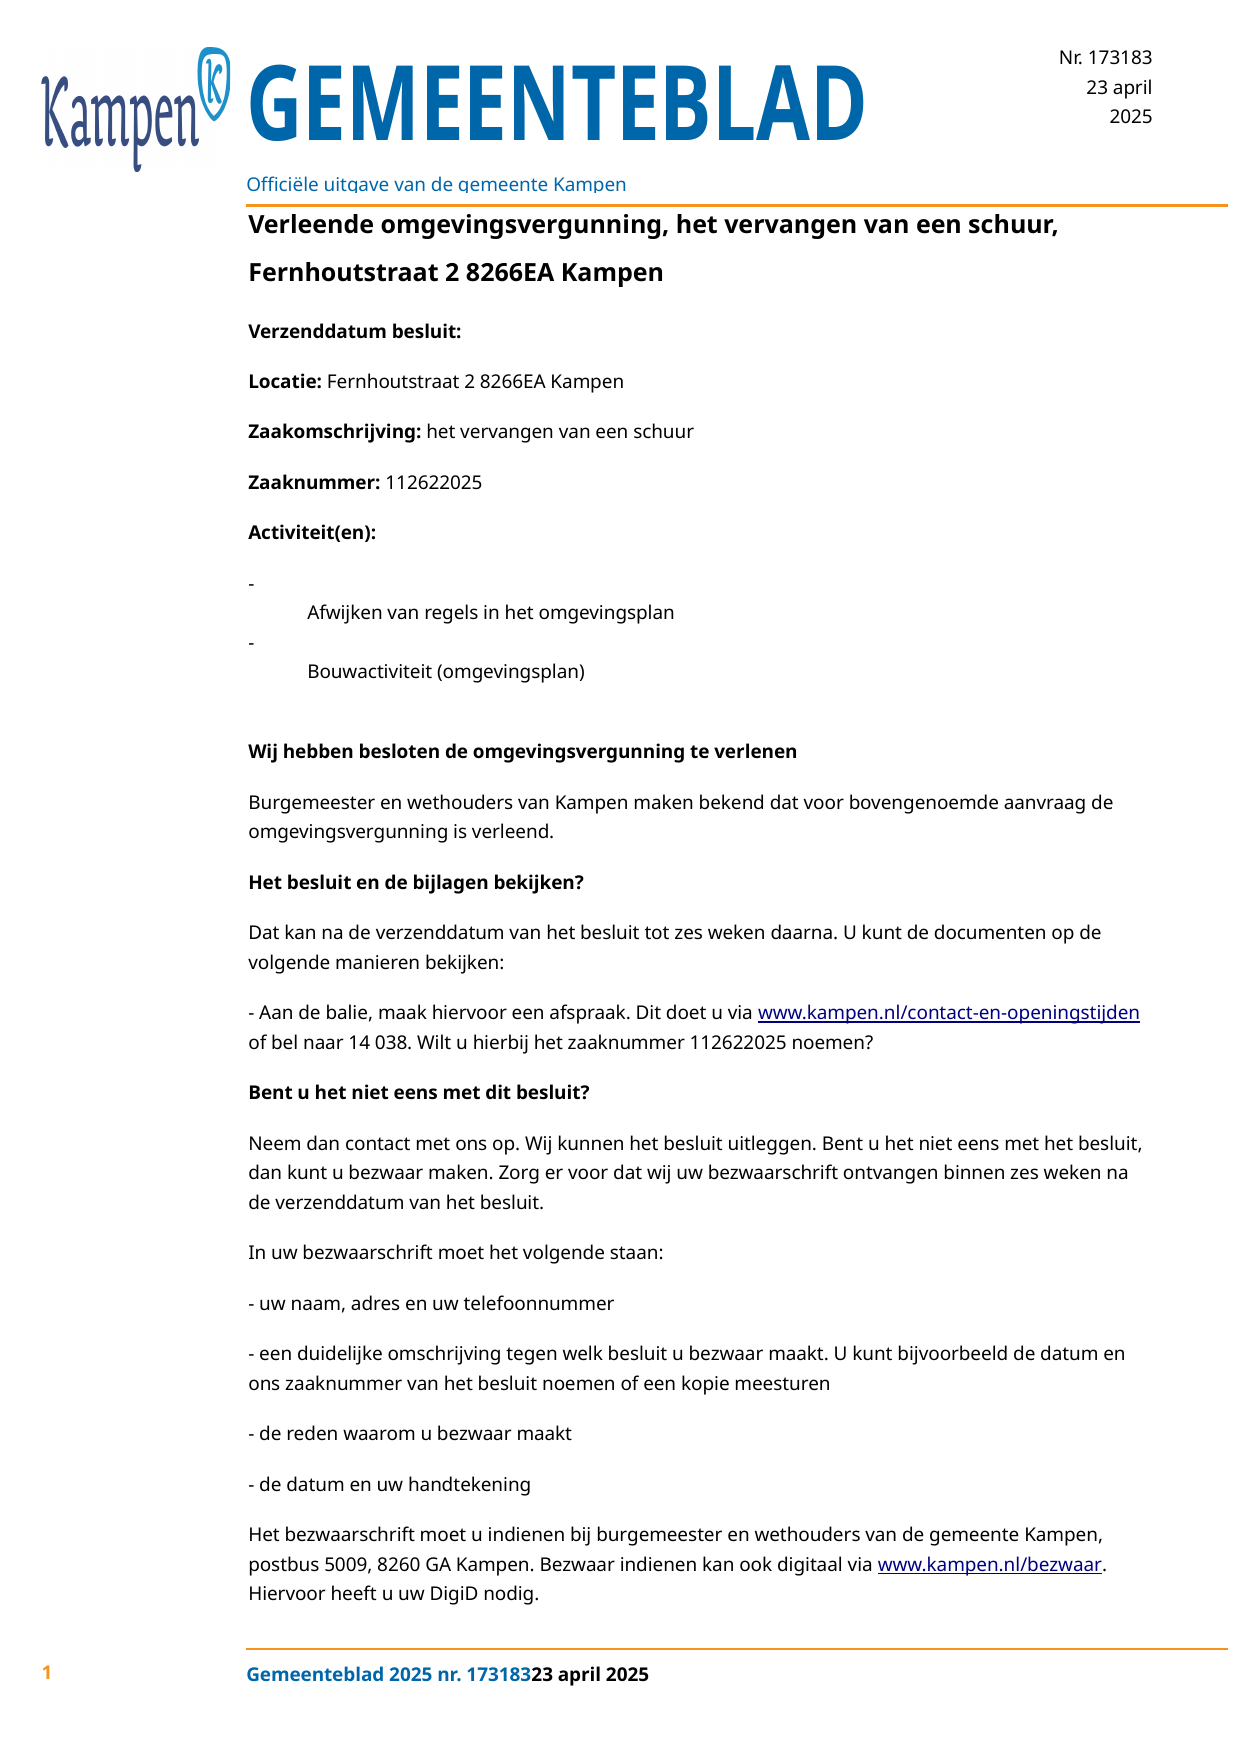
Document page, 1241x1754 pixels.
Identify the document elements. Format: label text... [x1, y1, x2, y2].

text Wij hebben besloten de omgevingsvergunning te verlenen [248, 739, 1152, 764]
text Zaaknummer: 112622025 [248, 469, 1152, 495]
picture [41, 47, 231, 172]
text Bent u het niet eens met dit besluit? [248, 1079, 1152, 1105]
text - de datum en uw handtekening [248, 1471, 1152, 1497]
text Zaakomschrijving: het vervangen van een schuur [248, 419, 1152, 444]
text Verzenddatum besluit: [248, 318, 1152, 344]
text Verleende omgevingsvergunning, het vervangen van een schuur, Fernhoutstraat 2 8266EA Kampen [248, 207, 1152, 288]
text Locatie: Fernhoutstraat 2 8266EA Kampen [248, 368, 1152, 394]
text - Aan de balie, maak hiervoor een afspraak. Dit doet u via www.kampen.nl/contact-en-openingstijden of bel naar 14 038. Wilt u hierbij het zaaknummer 112622025 noemen? [248, 999, 1152, 1055]
text Neem dan contact met ons op. Wij kunnen het besluit uitleggen. Bent u het niet eens met het besluit, dan kunt u bezwaar maken. Zorg er voor dat wij uw bezwaarschrift ontvangen binnen zes weken na de verzenddatum van het besluit. [248, 1130, 1152, 1215]
text Dat kan na de verzenddatum van het besluit tot zes weken daarna. U kunt de documenten op de volgende manieren bekijken: [248, 919, 1152, 975]
text - een duidelijke omschrijving tegen welk besluit u bezwaar maakt. U kunt bijvoorbeeld de datum en ons zaaknummer van het besluit noemen of een kopie meesturen [248, 1340, 1152, 1396]
text Activiteit(en): [248, 519, 1152, 545]
list Bouwactiviteit (omgevingsplan) [248, 659, 1152, 684]
text Burgemeester en wethouders van Kampen maken bekend dat voor bovengenoemde aanvraag de omgevingsvergunning is verleend. [248, 789, 1152, 844]
text In uw bezwaarschrift moet het volgende staan: [248, 1239, 1152, 1265]
text Het besluit en de bijlagen bekijken? [248, 869, 1152, 895]
text Het bezwaarschrift moet u indienen bij burgemeester en wethouders van de gemeente Kampen, postbus 5009, 8260 GA Kampen. Bezwaar indienen kan ook digitaal via www.kampen.nl/bezwaar. Hiervoor heeft u uw DigiD nodig. [248, 1521, 1152, 1606]
text - de reden waarom u bezwaar maakt [248, 1420, 1152, 1446]
list Afwijken van regels in het omgevingsplan [248, 599, 1152, 625]
text - uw naam, adres en uw telefoonnummer [248, 1290, 1152, 1316]
